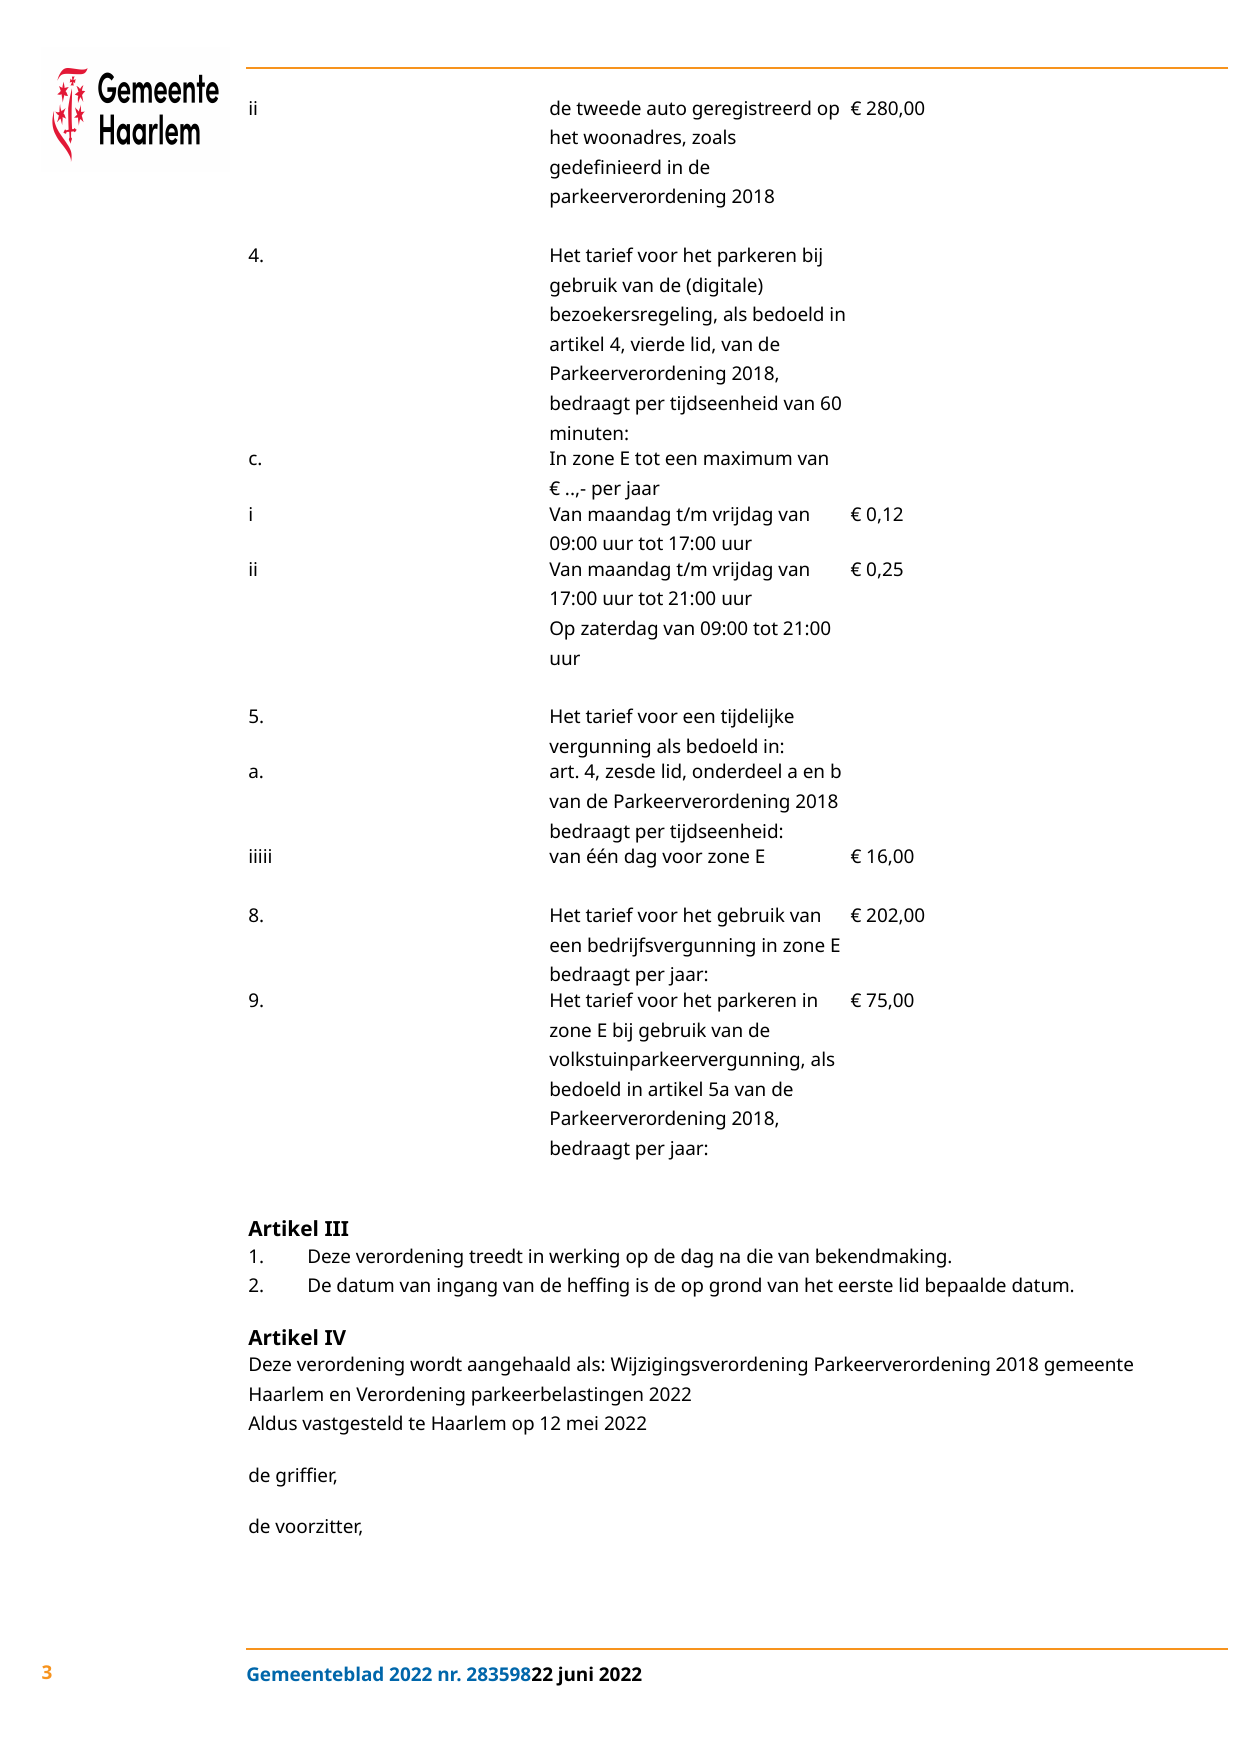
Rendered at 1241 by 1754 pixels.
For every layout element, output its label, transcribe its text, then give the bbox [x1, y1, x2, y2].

table_header € 202,00 [850, 902, 1152, 987]
table_cell de tweede auto geregistreerd op het woonadres, zoals gedefinieerd in de parkeerverordening 2018 [549, 95, 850, 209]
text Artikel IV [248, 1323, 1152, 1351]
table_cell [850, 445, 1152, 501]
table_cell i [248, 501, 549, 556]
list Deze verordening treedt in werking op de dag na die van bekendmaking. [248, 1243, 1152, 1269]
picture [41, 47, 231, 172]
list De datum van ingang van de heffing is de op grond van het eerste lid bepaalde datum. [248, 1272, 1152, 1298]
table_header Het tarief voor het gebruik van een bedrijfsvergunning in zone E bedraagt per jaar: [549, 902, 850, 987]
table_header Het tarief voor een tijdelijke vergunning als bedoeld in: [549, 704, 850, 759]
text Deze verordening wordt aangehaald als: Wijzigingsverordening Parkeerverordening 2018 gemeente Haarlem en Verordening parkeerbelastingen 2022 [248, 1351, 1152, 1407]
table_cell In zone E tot een maximum van € ..,- per jaar [549, 445, 850, 501]
text Artikel III [248, 1214, 1152, 1243]
table_cell € 0,25 [850, 556, 1152, 671]
table_header Het tarief voor het parkeren bij gebruik van de (digitale) bezoekersregeling, als bedoeld in artikel 4, vierde lid, van de Parkeerverordening 2018, bedraagt per tijdseenheid van 60 minuten: [549, 242, 850, 445]
table_cell [850, 759, 1152, 844]
table_cell c. [248, 445, 549, 501]
text de voorzitter, [248, 1513, 1152, 1539]
table_header 5. [248, 704, 549, 759]
table_cell Het tarief voor het parkeren in zone E bij gebruik van de volkstuinparkeervergunning, als bedoeld in artikel 5a van de Parkeerverordening 2018, bedraagt per jaar: [549, 987, 850, 1161]
text de griffier, [248, 1462, 1152, 1488]
table_header 4. [248, 242, 549, 445]
table_header [850, 704, 1152, 759]
table_cell 9. [248, 987, 549, 1161]
table_cell € 0,12 [850, 501, 1152, 556]
table_cell € 16,00 [850, 844, 1152, 869]
table_cell Van maandag t/m vrijdag van 17:00 uur tot 21:00 uur Op zaterdag van 09:00 tot 21:00 uur [549, 556, 850, 671]
text Aldus vastgesteld te Haarlem op 12 mei 2022 [248, 1411, 1152, 1436]
table_header [850, 242, 1152, 445]
table_cell Van maandag t/m vrijdag van 09:00 uur tot 17:00 uur [549, 501, 850, 556]
table_cell ii [248, 556, 549, 671]
table_cell ii [248, 95, 549, 209]
table_cell art. 4, zesde lid, onderdeel a en b van de Parkeerverordening 2018 bedraagt per tijdseenheid: [549, 759, 850, 844]
table_cell € 280,00 [850, 95, 1152, 209]
table_cell van één dag voor zone E [549, 844, 850, 869]
table_cell iiiii [248, 844, 549, 869]
table_header 8. [248, 902, 549, 987]
table_cell € 75,00 [850, 987, 1152, 1161]
table_cell a. [248, 759, 549, 844]
